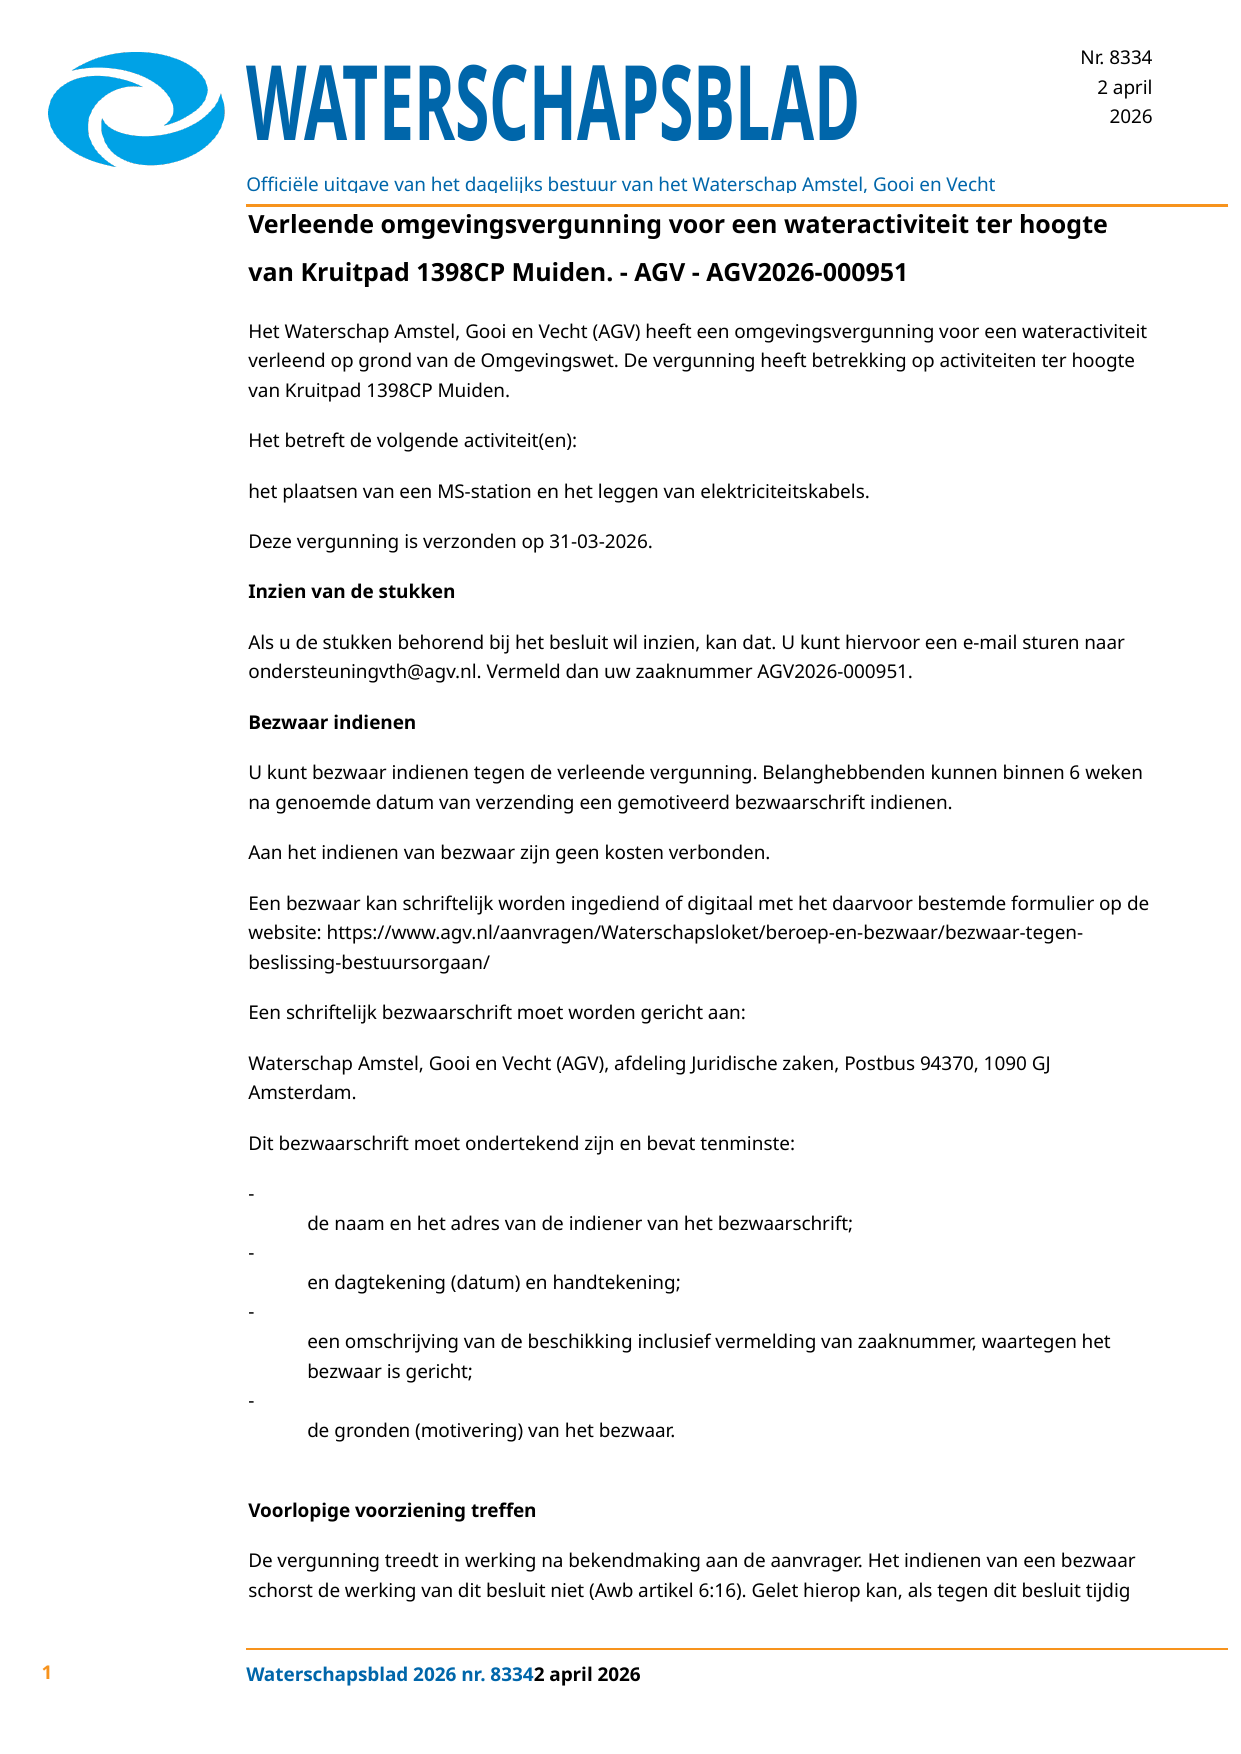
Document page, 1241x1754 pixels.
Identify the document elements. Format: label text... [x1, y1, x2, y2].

text Het Waterschap Amstel, Gooi en Vecht (AGV) heeft een omgevingsvergunning voor een wateractiviteit verleend op grond van de Omgevingswet. De vergunning heeft betrekking op activiteiten ter hoogte van Kruitpad 1398CP Muiden. [248, 318, 1152, 403]
text De vergunning treedt in werking na bekendmaking aan de aanvrager. Het indienen van een bezwaar schorst de werking van dit besluit niet (Awb artikel 6:16). Gelet hierop kan, als tegen dit besluit tijdig [248, 1547, 1152, 1603]
text Inzien van de stukken [248, 579, 1152, 604]
text het plaatsen van een MS-station en het leggen van elektriciteitskabels. [248, 478, 1152, 504]
text Een schriftelijk bezwaarschrift moet worden gericht aan: [248, 999, 1152, 1025]
text Dit bezwaarschrift moet ondertekend zijn en bevat tenminste: [248, 1130, 1152, 1156]
text Een bezwaar kan schriftelijk worden ingediend of digitaal met het daarvoor bestemde formulier op de website: https://www.agv.nl/aanvragen/Waterschapsloket/beroep-en-bezwaar/bezwaar-tegen-beslissing-bestuursorgaan/ [248, 890, 1152, 975]
text Deze vergunning is verzonden op 31-03-2026. [248, 528, 1152, 554]
text Voorlopige voorziening treffen [248, 1497, 1152, 1523]
text Waterschap Amstel, Gooi en Vecht (AGV), afdeling Juridische zaken, Postbus 94370, 1090 GJ Amsterdam. [248, 1050, 1152, 1105]
text U kunt bezwaar indienen tegen de verleende vergunning. Belanghebbenden kunnen binnen 6 weken na genoemde datum van verzending een gemotiveerd bezwaarschrift indienen. [248, 759, 1152, 815]
text Aan het indienen van bezwaar zijn geen kosten verbonden. [248, 839, 1152, 865]
list de gronden (motivering) van het bezwaar. [248, 1417, 1152, 1443]
list de naam en het adres van de indiener van het bezwaarschrift; [248, 1210, 1152, 1236]
text Bezwaar indienen [248, 709, 1152, 735]
picture [41, 47, 231, 172]
list een omschrijving van de beschikking inclusief vermelding van zaaknummer, waartegen het bezwaar is gericht; [248, 1328, 1152, 1384]
list en dagtekening (datum) en handtekening; [248, 1269, 1152, 1295]
text Als u de stukken behorend bij het besluit wil inzien, kan dat. U kunt hiervoor een e-mail sturen naar ondersteuningvth@agv.nl. Vermeld dan uw zaaknummer AGV2026-000951. [248, 629, 1152, 684]
text Verleende omgevingsvergunning voor een wateractiviteit ter hoogte van Kruitpad 1398CP Muiden. - AGV - AGV2026-000951 [248, 207, 1152, 288]
text Het betreft de volgende activiteit(en): [248, 427, 1152, 453]
